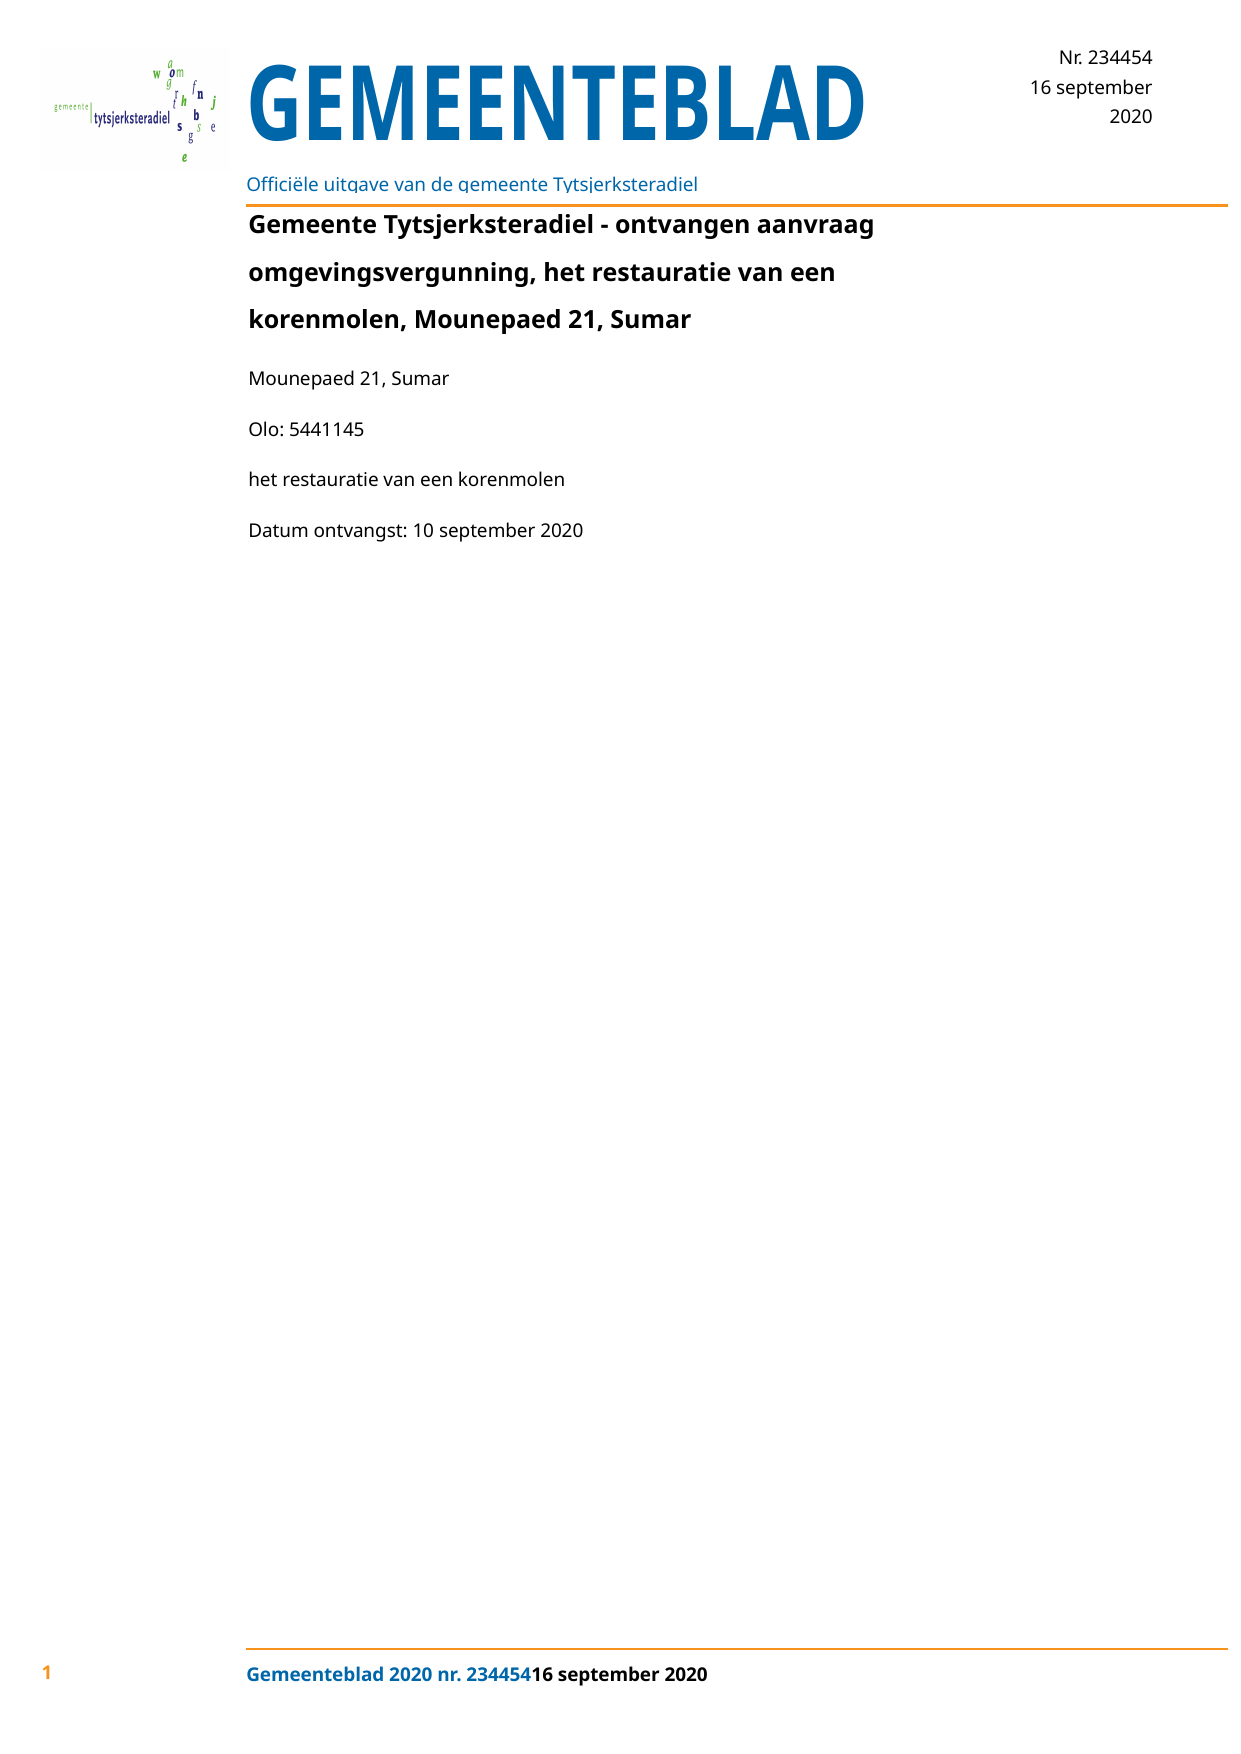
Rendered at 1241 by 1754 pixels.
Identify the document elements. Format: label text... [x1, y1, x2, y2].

text Olo: 5441145 [248, 416, 1152, 442]
picture [41, 47, 231, 172]
text Datum ontvangst: 10 september 2020 [248, 517, 1152, 542]
text Mounepaed 21, Sumar [248, 366, 1152, 391]
text het restauratie van een korenmolen [248, 466, 1152, 492]
text Gemeente Tytsjerksteradiel - ontvangen aanvraag omgevingsvergunning, het restauratie van een korenmolen, Mounepaed 21, Sumar [248, 207, 1152, 336]
